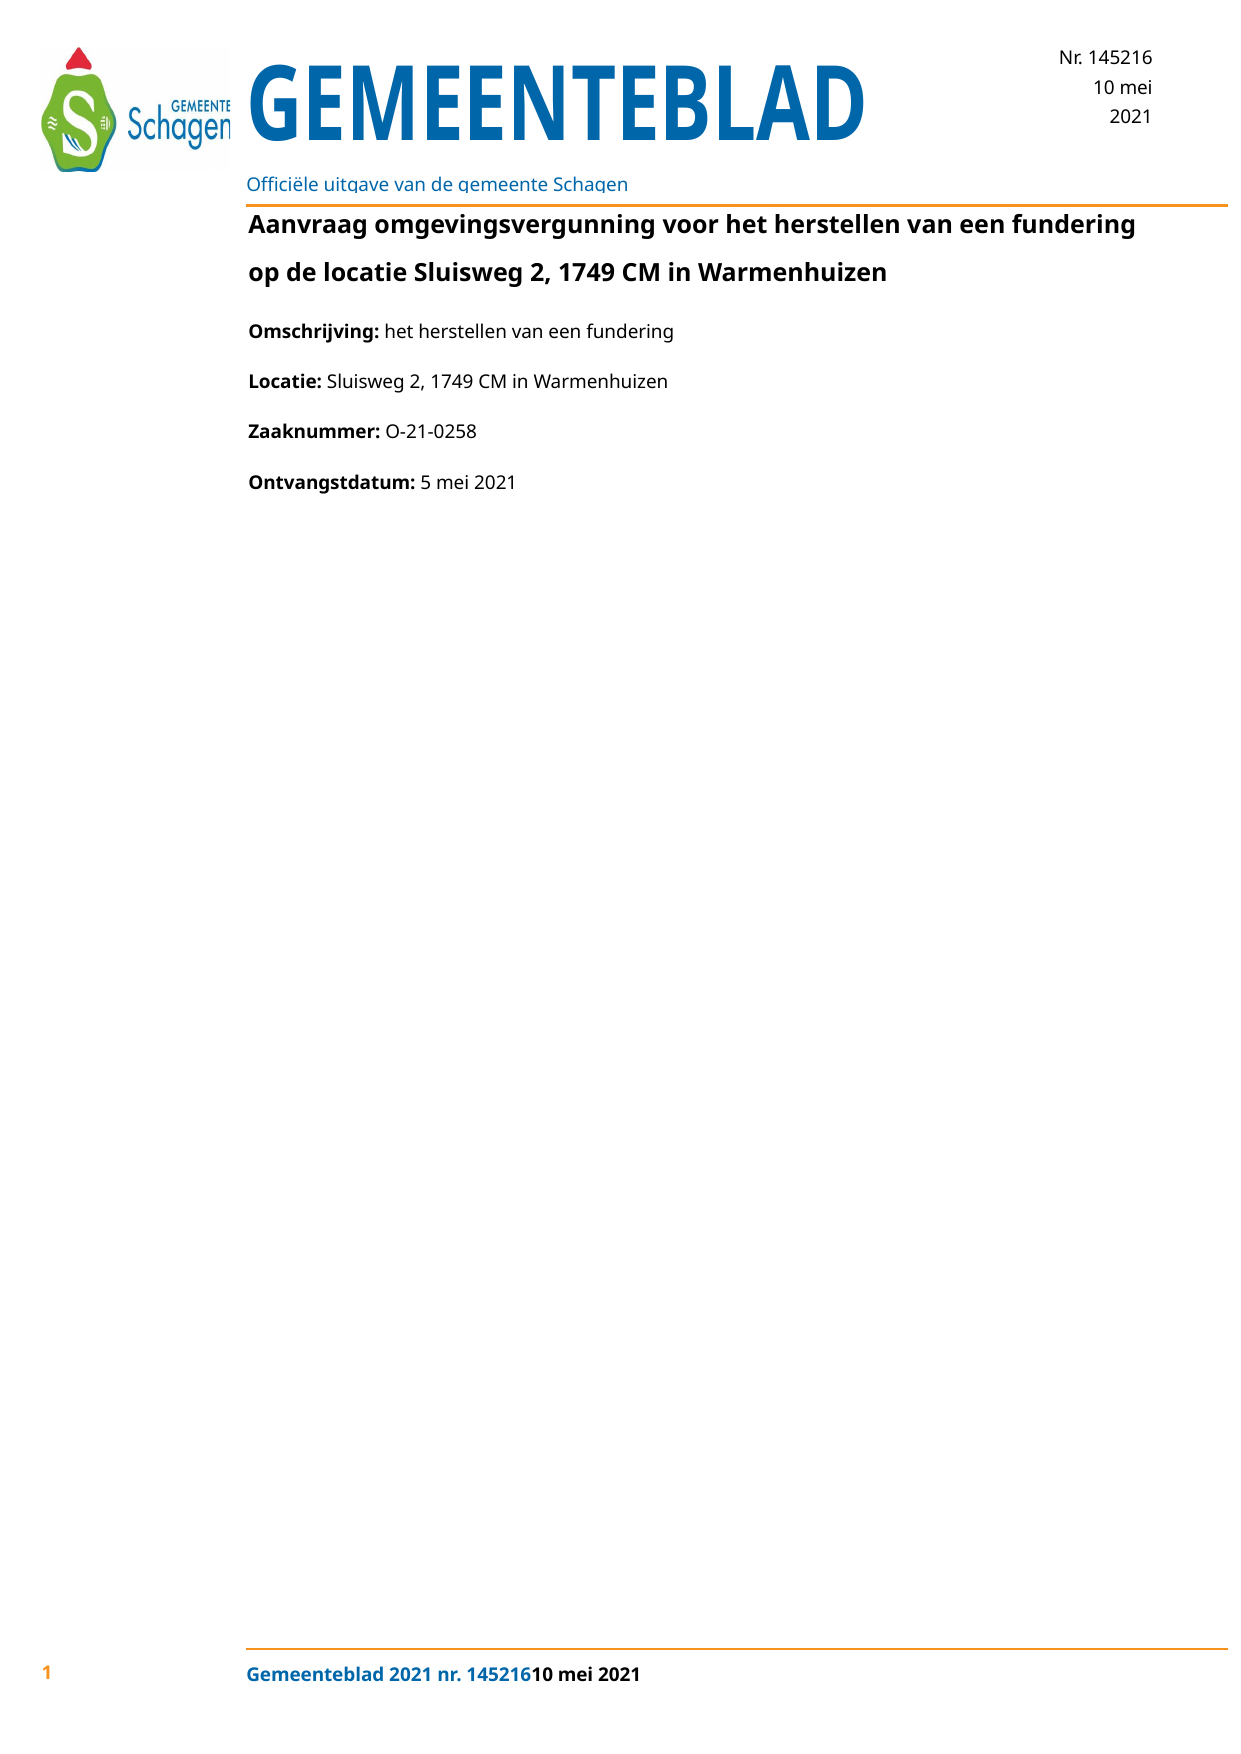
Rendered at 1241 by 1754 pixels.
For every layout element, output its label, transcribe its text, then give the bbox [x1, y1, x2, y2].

picture [41, 47, 231, 172]
text Omschrijving: het herstellen van een fundering [248, 318, 1152, 344]
text Ontvangstdatum: 5 mei 2021 [248, 469, 1152, 495]
text Zaaknummer: O-21-0258 [248, 419, 1152, 444]
text Aanvraag omgevingsvergunning voor het herstellen van een fundering op de locatie Sluisweg 2, 1749 CM in Warmenhuizen [248, 207, 1152, 288]
text Locatie: Sluisweg 2, 1749 CM in Warmenhuizen [248, 368, 1152, 394]
